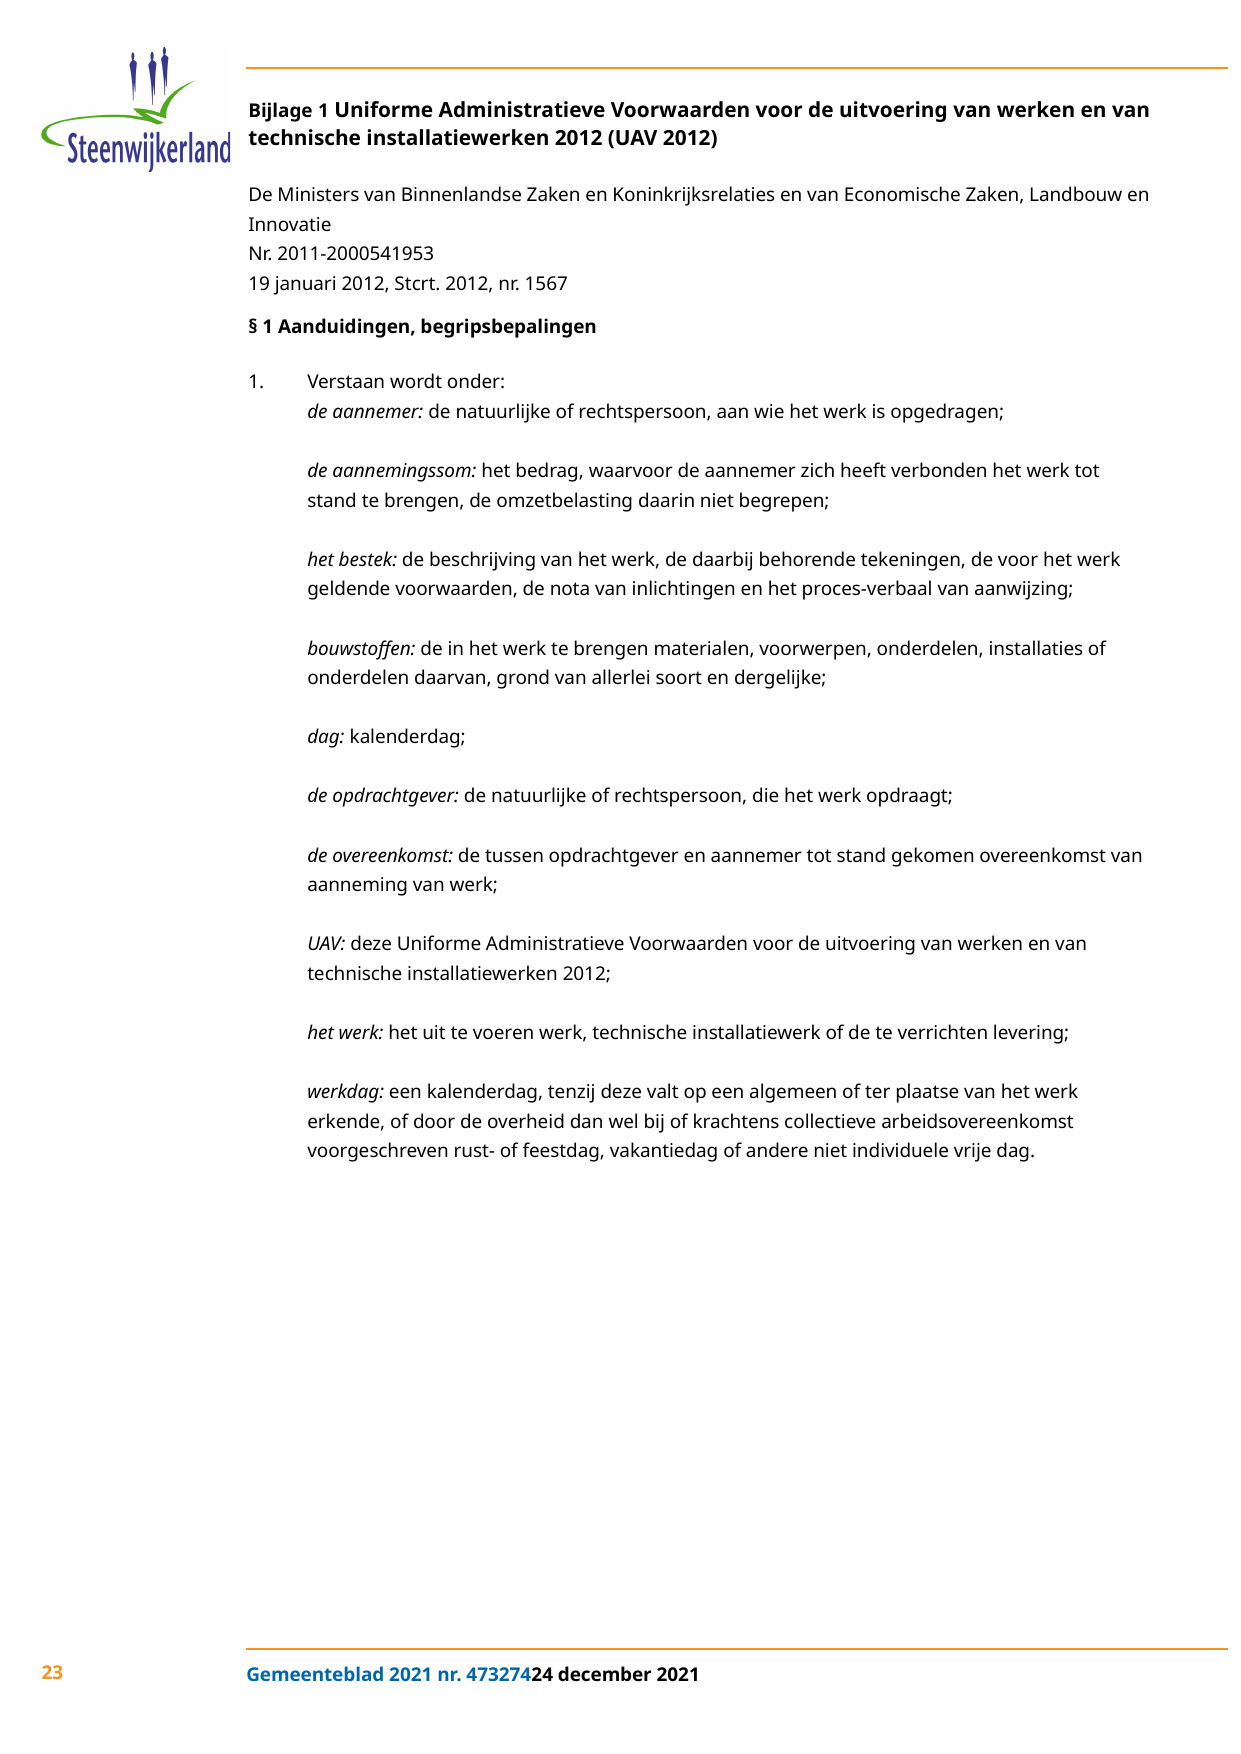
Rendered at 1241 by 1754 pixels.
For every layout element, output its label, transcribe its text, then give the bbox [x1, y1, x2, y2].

list bouwstoffen: de in het werk te brengen materialen, voorwerpen, onderdelen, installaties of onderdelen daarvan, grond van allerlei soort en dergelijke; [248, 635, 1152, 690]
list de aannemingssom: het bedrag, waarvoor de aannemer zich heeft verbonden het werk tot stand te brengen, de omzetbelasting daarin niet begrepen; [248, 457, 1152, 513]
list het werk: het uit te voeren werk, technische installatiewerk of de te verrichten levering; [248, 1019, 1152, 1045]
list het bestek: de beschrijving van het werk, de daarbij behorende tekeningen, de voor het werk geldende voorwaarden, de nota van inlichtingen en het proces-verbaal van aanwijzing; [248, 546, 1152, 601]
text § 1 Aanduidingen, begripsbepalingen [248, 313, 1152, 339]
list Verstaan wordt onder: [248, 368, 1152, 394]
picture [41, 47, 231, 172]
text 19 januari 2012, Stcrt. 2012, nr. 1567 [248, 270, 1152, 296]
list de aannemer: de natuurlijke of rechtspersoon, aan wie het werk is opgedragen; [248, 398, 1152, 424]
list de overeenkomst: de tussen opdrachtgever en aannemer tot stand gekomen overeenkomst van aanneming van werk; [248, 842, 1152, 897]
text De Ministers van Binnenlandse Zaken en Koninkrijksrelaties en van Economische Zaken, Landbouw en Innovatie [248, 181, 1152, 237]
list werkdag: een kalenderdag, tenzij deze valt op een algemeen of ter plaatse van het werk erkende, of door de overheid dan wel bij of krachtens collectieve arbeidsovereenkomst voorgeschreven rust- of feestdag, vakantiedag of andere niet individuele vrije dag. [248, 1078, 1152, 1163]
text Nr. 2011-2000541953 [248, 241, 1152, 266]
list UAV: deze Uniforme Administratieve Voorwaarden voor de uitvoering van werken en van technische installatiewerken 2012; [248, 931, 1152, 986]
text Bijlage 1 Uniforme Administratieve Voorwaarden voor de uitvoering van werken en van technische installatiewerken 2012 (UAV 2012) [248, 95, 1152, 152]
list de opdrachtgever: de natuurlijke of rechtspersoon, die het werk opdraagt; [248, 783, 1152, 808]
list dag: kalenderdag; [248, 723, 1152, 749]
